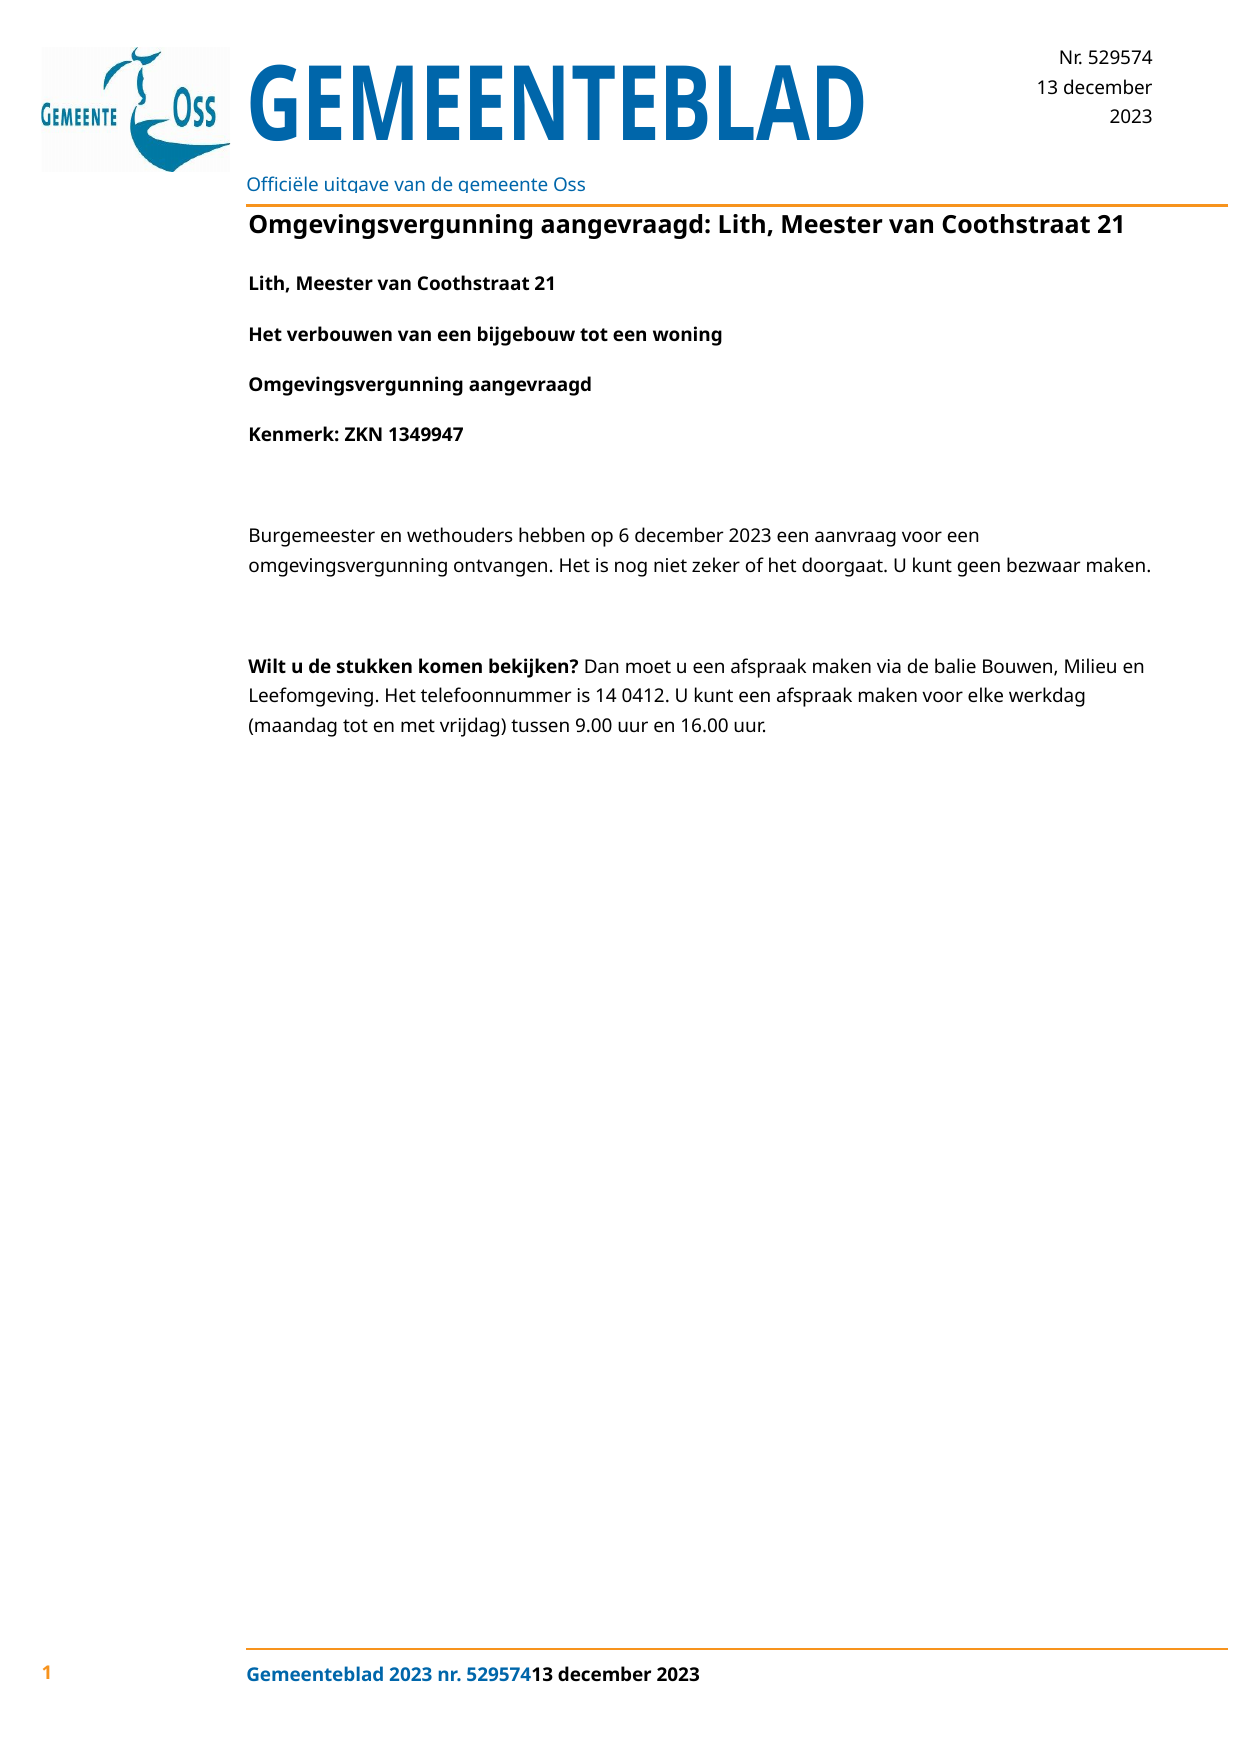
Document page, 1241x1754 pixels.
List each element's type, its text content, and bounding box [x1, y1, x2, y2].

text Lith, Meester van Coothstraat 21 [248, 270, 1152, 296]
picture [41, 47, 231, 172]
text Omgevingsvergunning aangevraagd [248, 371, 1152, 397]
text Burgemeester en wethouders hebben op 6 december 2023 een aanvraag voor een omgevingsvergunning ontvangen. Het is nog niet zeker of het doorgaat. U kunt geen bezwaar maken. [248, 522, 1152, 578]
text Omgevingsvergunning aangevraagd: Lith, Meester van Coothstraat 21 [248, 207, 1152, 241]
text Het verbouwen van een bijgebouw tot een woning [248, 321, 1152, 346]
text Wilt u de stukken komen bekijken? Dan moet u een afspraak maken via de balie Bouwen, Milieu en Leefomgeving. Het telefoonnummer is 14 0412. U kunt een afspraak maken voor elke werkdag (maandag tot en met vrijdag) tussen 9.00 uur en 16.00 uur. [248, 653, 1152, 738]
text Kenmerk: ZKN 1349947 [248, 422, 1152, 447]
